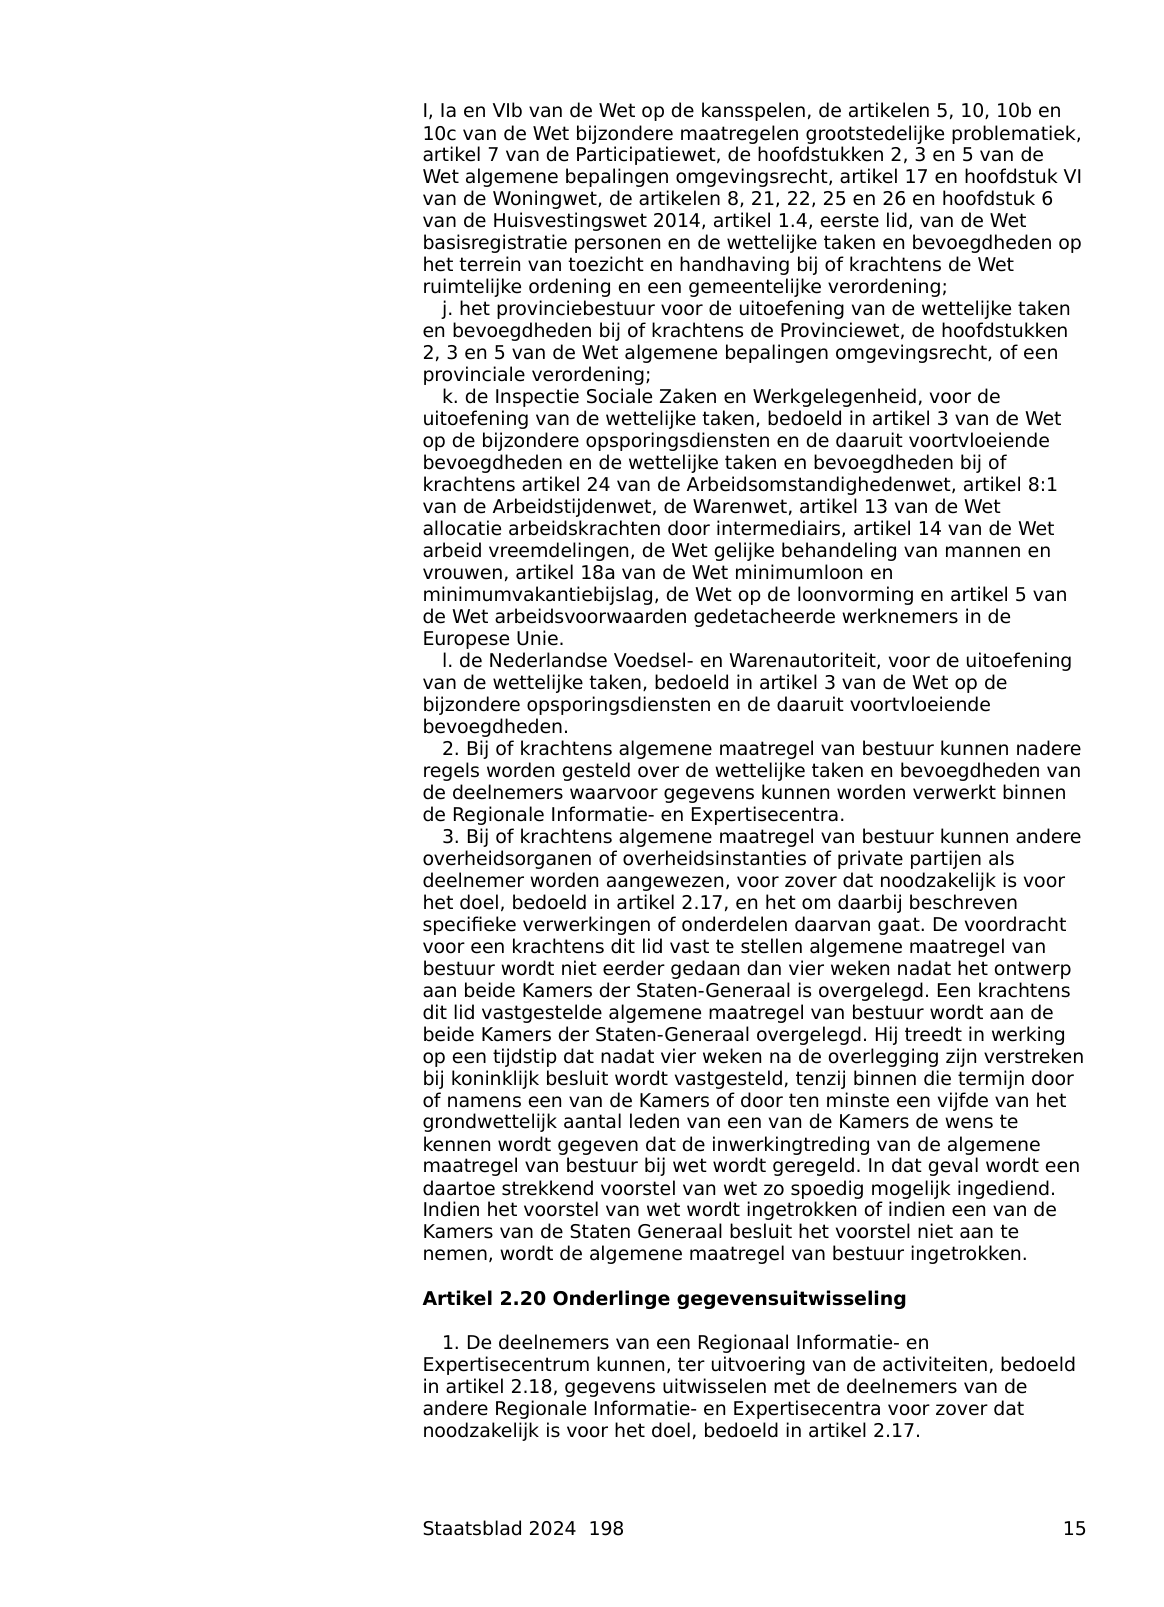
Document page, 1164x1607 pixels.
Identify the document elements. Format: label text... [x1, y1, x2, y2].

text j. het provinciebestuur voor de uitoefening van de wettelijke taken en bevoegdheden bij of krachtens de Provinciewet, de hoofdstukken 2, 3 en 5 van de Wet algemene bepalingen omgevingsrecht, of een provinciale verordening; [422, 298, 1087, 386]
text k. de Inspectie Sociale Zaken en Werkgelegenheid, voor de uitoefening van de wettelijke taken, bedoeld in artikel 3 van de Wet op de bijzondere opsporingsdiensten en de daaruit voortvloeiende bevoegdheden en de wettelijke taken en bevoegdheden bij of krachtens artikel 24 van de Arbeidsomstandighedenwet, artikel 8:1 van de Arbeidstijdenwet, de Warenwet, artikel 13 van de Wet allocatie arbeidskrachten door intermediairs, artikel 14 van de Wet arbeid vreemdelingen, de Wet gelijke behandeling van mannen en vrouwen, artikel 18a van de Wet minimumloon en minimumvakantiebijslag, de Wet op de loonvorming en artikel 5 van de Wet arbeidsvoorwaarden gedetacheerde werknemers in de Europese Unie. [422, 386, 1087, 650]
text I, Ia en VIb van de Wet op de kansspelen, de artikelen 5, 10, 10b en 10c van de Wet bijzondere maatregelen grootstedelijke problematiek, artikel 7 van de Participatiewet, de hoofdstukken 2, 3 en 5 van de Wet algemene bepalingen omgevingsrecht, artikel 17 en hoofdstuk VI van de Woningwet, de artikelen 8, 21, 22, 25 en 26 en hoofdstuk 6 van de Huisvestingswet 2014, artikel 1.4, eerste lid, van de Wet basisregistratie personen en de wettelijke taken en bevoegdheden op het terrein van toezicht en handhaving bij of krachtens de Wet ruimtelijke ordening en een gemeentelijke verordening; [422, 100, 1087, 298]
text l. de Nederlandse Voedsel- en Warenautoriteit, voor de uitoefening van de wettelijke taken, bedoeld in artikel 3 van de Wet op de bijzondere opsporingsdiensten en de daaruit voortvloeiende bevoegdheden. [422, 650, 1087, 738]
subtitle Artikel 2.20 Onderlinge gegevensuitwisseling [422, 1287, 1087, 1309]
text 2. Bij of krachtens algemene maatregel van bestuur kunnen nadere regels worden gesteld over de wettelijke taken en bevoegdheden van de deelnemers waarvoor gegevens kunnen worden verwerkt binnen de Regionale Informatie- en Expertisecentra. [422, 738, 1087, 826]
text 3. Bij of krachtens algemene maatregel van bestuur kunnen andere overheidsorganen of overheidsinstanties of private partijen als deelnemer worden aangewezen, voor zover dat noodzakelijk is voor het doel, bedoeld in artikel 2.17, en het om daarbij beschreven specifieke verwerkingen of onderdelen daarvan gaat. De voordracht voor een krachtens dit lid vast te stellen algemene maatregel van bestuur wordt niet eerder gedaan dan vier weken nadat het ontwerp aan beide Kamers der Staten-Generaal is overgelegd. Een krachtens dit lid vastgestelde algemene maatregel van bestuur wordt aan de beide Kamers der Staten-Generaal overgelegd. Hij treedt in werking op een tijdstip dat nadat vier weken na de overlegging zijn verstreken bij koninklijk besluit wordt vastgesteld, tenzij binnen die termijn door of namens een van de Kamers of door ten minste een vijfde van het grondwettelijk aantal leden van een van de Kamers de wens te kennen wordt gegeven dat de inwerkingtreding van de algemene maatregel van bestuur bij wet wordt geregeld. In dat geval wordt een daartoe strekkend voorstel van wet zo spoedig mogelijk ingediend. Indien het voorstel van wet wordt ingetrokken of indien een van de Kamers van de Staten Generaal besluit het voorstel niet aan te nemen, wordt de algemene maatregel van bestuur ingetrokken. [422, 826, 1087, 1265]
text 1. De deelnemers van een Regionaal Informatie- en Expertisecentrum kunnen, ter uitvoering van de activiteiten, bedoeld in artikel 2.18, gegevens uitwisselen met de deelnemers van de andere Regionale Informatie- en Expertisecentra voor zover dat noodzakelijk is voor het doel, bedoeld in artikel 2.17. [422, 1332, 1087, 1442]
